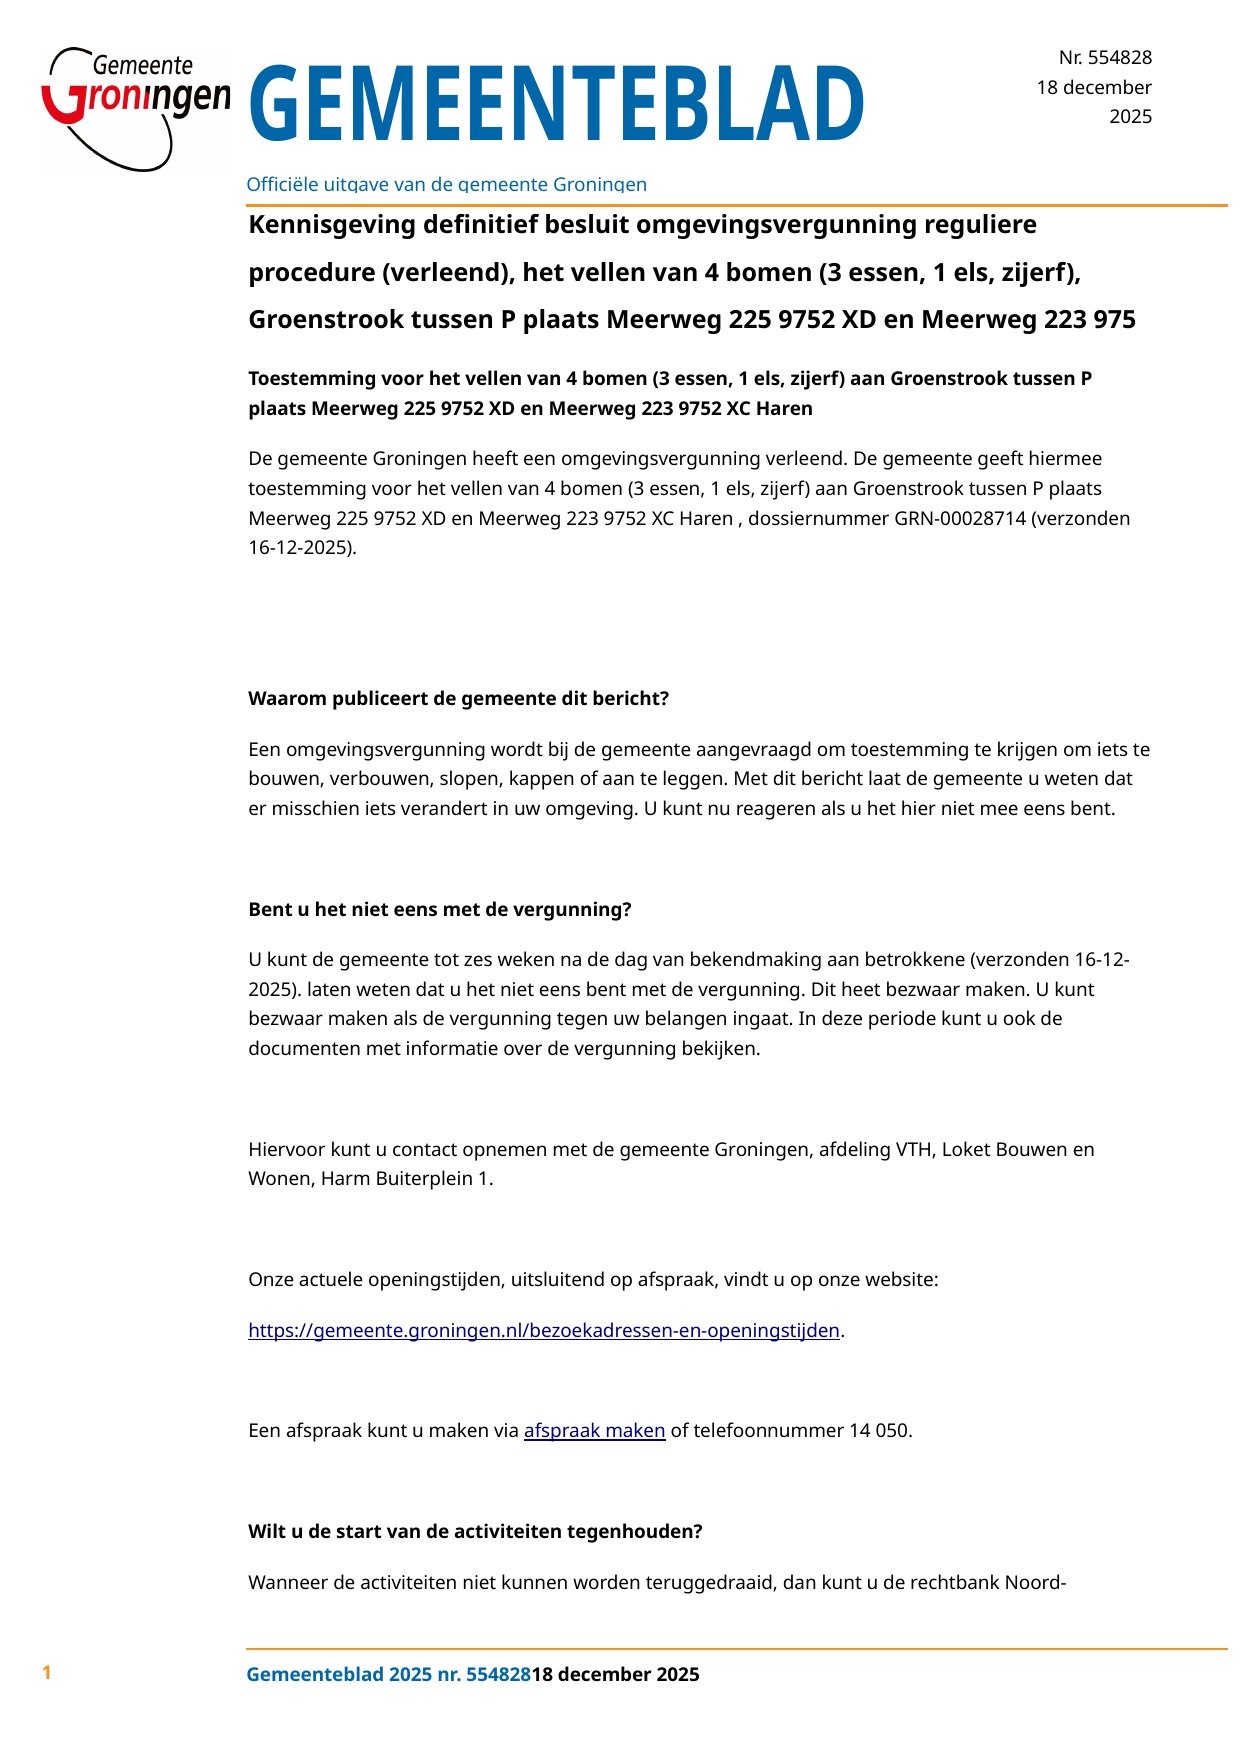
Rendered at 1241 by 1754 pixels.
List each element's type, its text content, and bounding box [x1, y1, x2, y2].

text Toestemming voor het vellen van 4 bomen (3 essen, 1 els, zijerf) aan Groenstrook tussen P plaats Meerweg 225 9752 XD en Meerweg 223 9752 XC Haren [248, 366, 1152, 421]
text Onze actuele openingstijden, uitsluitend op afspraak, vindt u op onze website: [248, 1266, 1152, 1292]
text U kunt de gemeente tot zes weken na de dag van bekendmaking aan betrokkene (verzonden 16-12-2025). laten weten dat u het niet eens bent met de vergunning. Dit heet bezwaar maken. U kunt bezwaar maken als de vergunning tegen uw belangen ingaat. In deze periode kunt u ook de documenten met informatie over de vergunning bekijken. [248, 946, 1152, 1061]
text Een omgevingsvergunning wordt bij de gemeente aangevraagd om toestemming te krijgen om iets te bouwen, verbouwen, slopen, kappen of aan te leggen. Met dit bericht laat de gemeente u weten dat er misschien iets verandert in uw omgeving. U kunt nu reageren als u het hier niet mee eens bent. [248, 736, 1152, 821]
picture [41, 47, 231, 172]
text Wilt u de start van de activiteiten tegenhouden? [248, 1518, 1152, 1544]
text Kennisgeving definitief besluit omgevingsvergunning reguliere procedure (verleend), het vellen van 4 bomen (3 essen, 1 els, zijerf), Groenstrook tussen P plaats Meerweg 225 9752 XD en Meerweg 223 975 [248, 207, 1152, 336]
text Een afspraak kunt u maken via afspraak maken of telefoonnummer 14 050. [248, 1418, 1152, 1443]
text De gemeente Groningen heeft een omgevingsvergunning verleend. De gemeente geeft hiermee toestemming voor het vellen van 4 bomen (3 essen, 1 els, zijerf) aan Groenstrook tussen P plaats Meerweg 225 9752 XD en Meerweg 223 9752 XC Haren , dossiernummer GRN-00028714 (verzonden 16-12-2025). [248, 446, 1152, 560]
text Bent u het niet eens met de vergunning? [248, 896, 1152, 922]
text Hiervoor kunt u contact opnemen met de gemeente Groningen, afdeling VTH, Loket Bouwen en Wonen, Harm Buiterplein 1. [248, 1136, 1152, 1191]
text https://gemeente.groningen.nl/bezoekadressen-en-openingstijden. [248, 1317, 1152, 1342]
text Wanneer de activiteiten niet kunnen worden teruggedraaid, dan kunt u de rechtbank Noord- [248, 1569, 1152, 1594]
text Waarom publiceert de gemeente dit bericht? [248, 686, 1152, 711]
